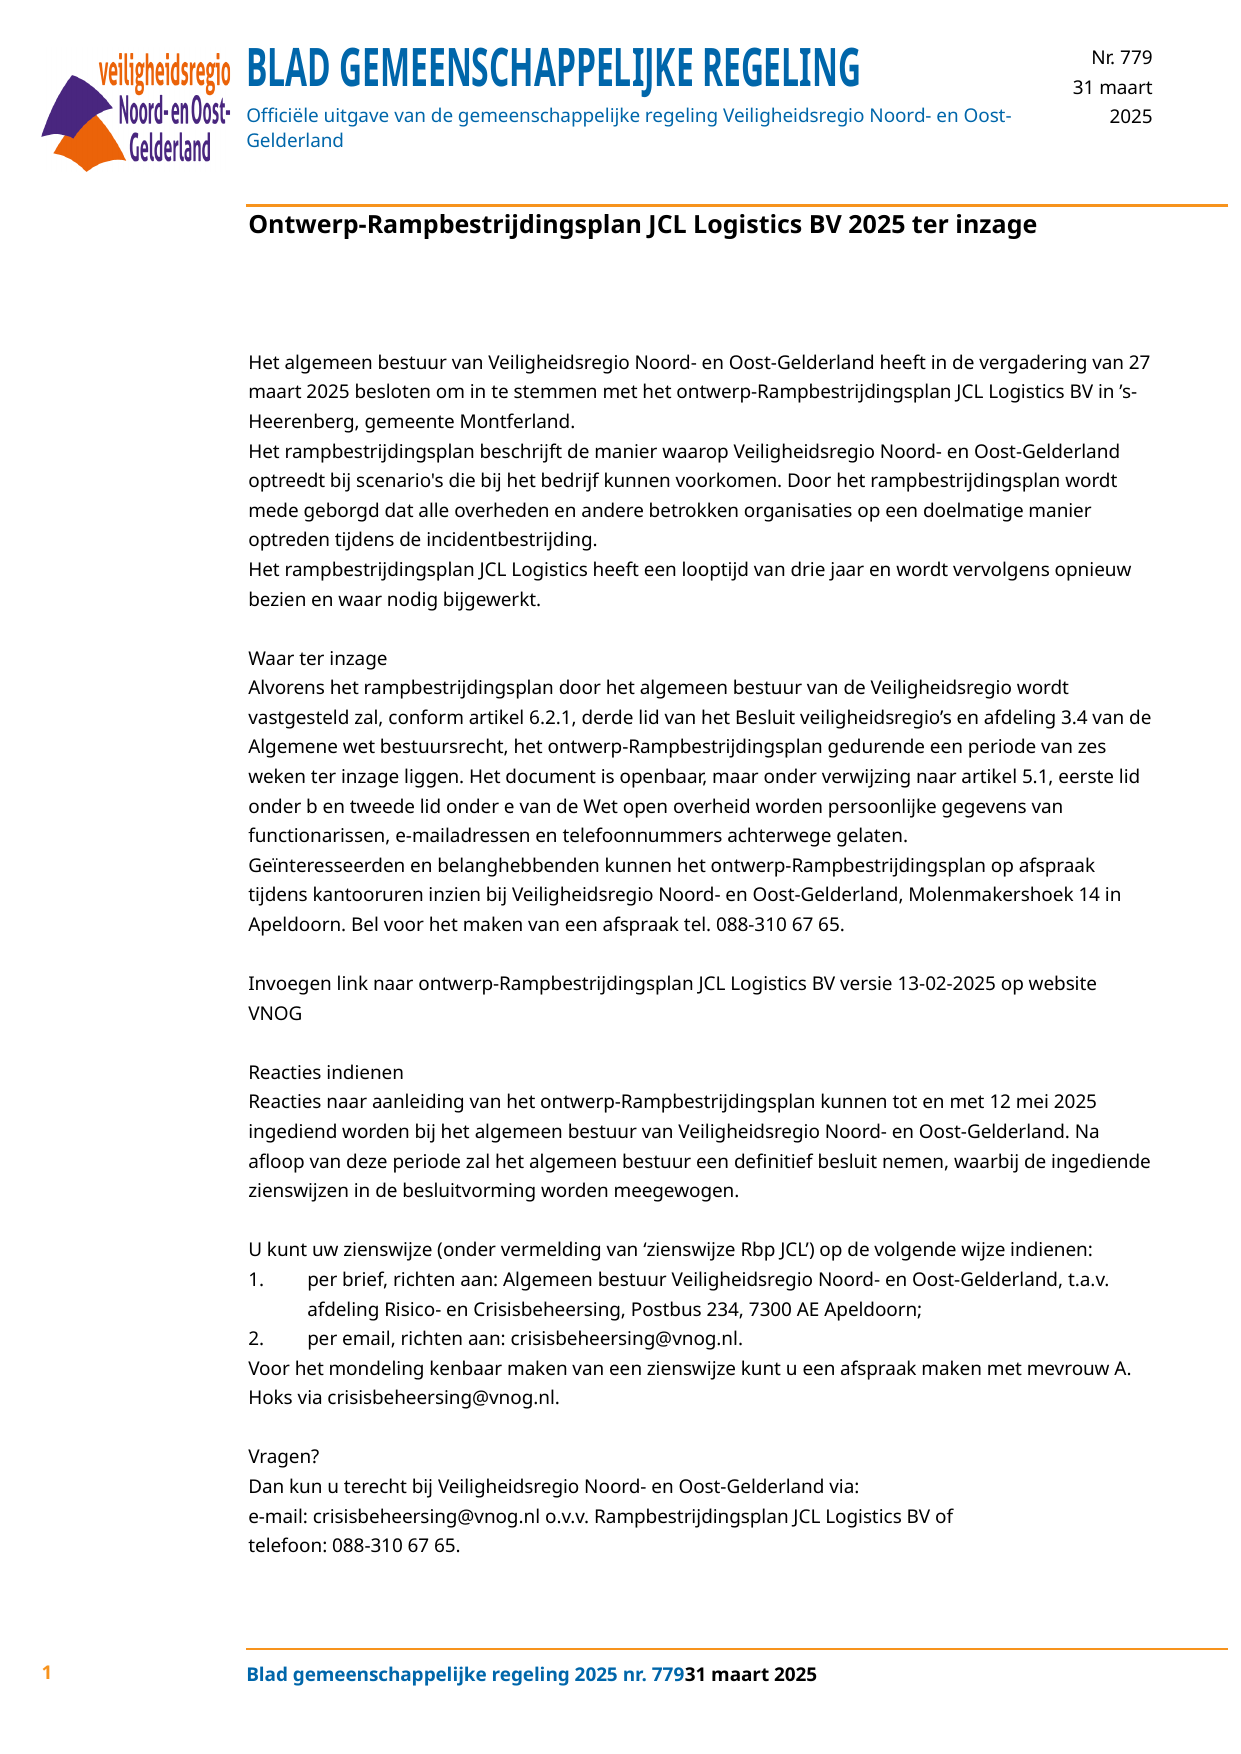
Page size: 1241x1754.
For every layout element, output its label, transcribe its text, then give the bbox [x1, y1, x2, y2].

list per email, richten aan: crisisbeheersing@vnog.nl. [248, 1325, 1152, 1351]
text telefoon: 088-310 67 65. [248, 1532, 1152, 1558]
text U kunt uw zienswijze (onder vermelding van ‘zienswijze Rbp JCL’) op de volgende wijze indienen: [248, 1237, 1152, 1262]
text Het rampbestrijdingsplan beschrijft de manier waarop Veiligheidsregio Noord- en Oost-Gelderland optreedt bij scenario's die bij het bedrijf kunnen voorkomen. Door het rampbestrijdingsplan wordt mede geborgd dat alle overheden en andere betrokken organisaties op een doelmatige manier optreden tijdens de incidentbestrijding. [248, 438, 1152, 552]
text e-mail: crisisbeheersing@vnog.nl o.v.v. Rampbestrijdingsplan JCL Logistics BV of [248, 1503, 1152, 1529]
text Reacties naar aanleiding van het ontwerp-Rampbestrijdingsplan kunnen tot en met 12 mei 2025 ingediend worden bij het algemeen bestuur van Veiligheidsregio Noord- en Oost-Gelderland. Na afloop van deze periode zal het algemeen bestuur een definitief besluit nemen, waarbij de ingediende zienswijzen in de besluitvorming worden meegewogen. [248, 1089, 1152, 1203]
text Dan kun u terecht bij Veiligheidsregio Noord- en Oost-Gelderland via: [248, 1473, 1152, 1499]
list per brief, richten aan: Algemeen bestuur Veiligheidsregio Noord- en Oost-Gelderland, t.a.v. afdeling Risico- en Crisisbeheersing, Postbus 234, 7300 AE Apeldoorn; [248, 1266, 1152, 1322]
text Voor het mondeling kenbaar maken van een zienswijze kunt u een afspraak maken met mevrouw A. Hoks via crisisbeheersing@vnog.nl. [248, 1355, 1152, 1410]
picture [41, 47, 231, 172]
text Reacties indienen [248, 1059, 1152, 1085]
text Het rampbestrijdingsplan JCL Logistics heeft een looptijd van drie jaar en wordt vervolgens opnieuw bezien en waar nodig bijgewerkt. [248, 556, 1152, 612]
text Ontwerp-Rampbestrijdingsplan JCL Logistics BV 2025 ter inzage [248, 207, 1152, 241]
text Alvorens het rampbestrijdingsplan door het algemeen bestuur van de Veiligheidsregio wordt vastgesteld zal, conform artikel 6.2.1, derde lid van het Besluit veiligheidsregio’s en afdeling 3.4 van de Algemene wet bestuursrecht, het ontwerp-Rampbestrijdingsplan gedurende een periode van zes weken ter inzage liggen. Het document is openbaar, maar onder verwijzing naar artikel 5.1, eerste lid onder b en tweede lid onder e van de Wet open overheid worden persoonlijke gegevens van functionarissen, e-mailadressen en telefoonnummers achterwege gelaten. [248, 674, 1152, 848]
text Invoegen link naar ontwerp-Rampbestrijdingsplan JCL Logistics BV versie 13-02-2025 op website VNOG [248, 970, 1152, 1026]
text Het algemeen bestuur van Veiligheidsregio Noord- en Oost-Gelderland heeft in de vergadering van 27 maart 2025 besloten om in te stemmen met het ontwerp-Rampbestrijdingsplan JCL Logistics BV in ’s-Heerenberg, gemeente Montferland. [248, 349, 1152, 434]
text Vragen? [248, 1444, 1152, 1469]
text Waar ter inzage [248, 645, 1152, 671]
text Geïnteresseerden en belanghebbenden kunnen het ontwerp-Rampbestrijdingsplan op afspraak tijdens kantooruren inzien bij Veiligheidsregio Noord- en Oost-Gelderland, Molenmakershoek 14 in Apeldoorn. Bel voor het maken van een afspraak tel. 088-310 67 65. [248, 852, 1152, 937]
